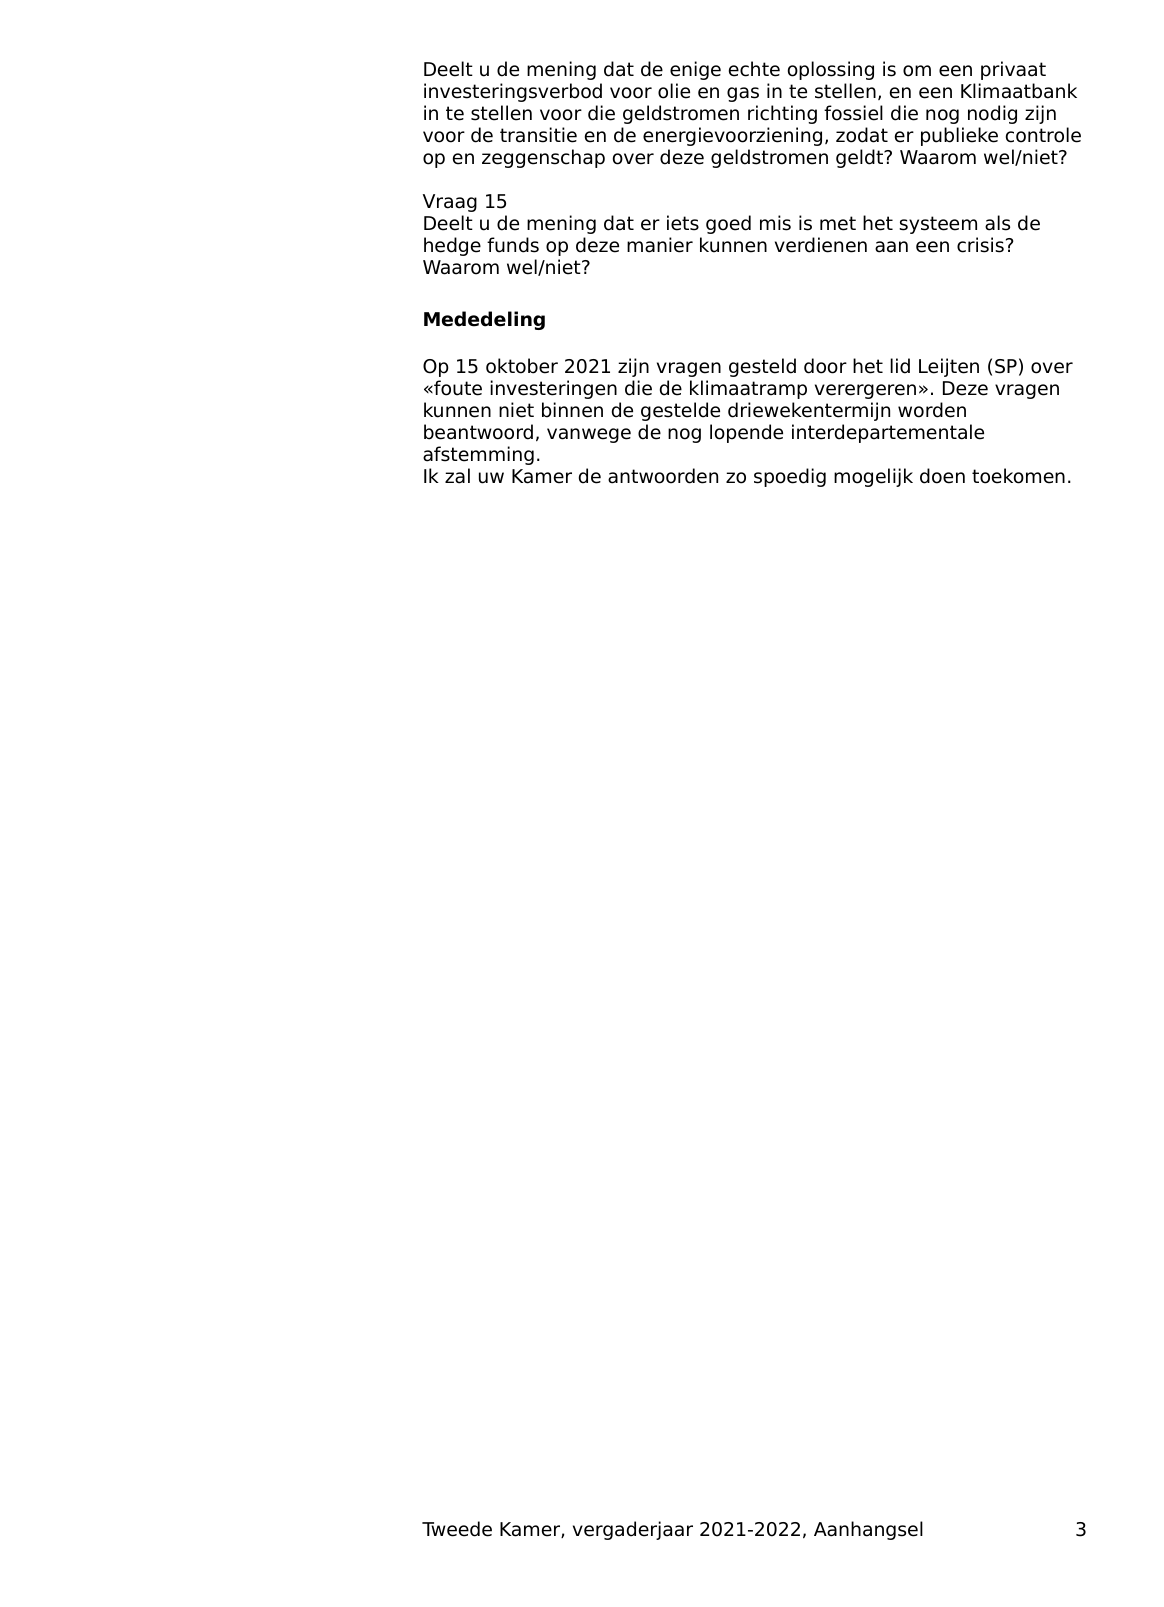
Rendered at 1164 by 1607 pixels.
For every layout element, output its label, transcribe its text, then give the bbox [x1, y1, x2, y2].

text Vraag 15 [422, 191, 1087, 213]
text Deelt u de mening dat de enige echte oplossing is om een privaat investeringsverbod voor olie en gas in te stellen, en een Klimaatbank in te stellen voor die geldstromen richting fossiel die nog nodig zijn voor de transitie en de energievoorziening, zodat er publieke controle op en zeggenschap over deze geldstromen geldt? Waarom wel/niet? [422, 59, 1087, 169]
text Ik zal uw Kamer de antwoorden zo spoedig mogelijk doen toekomen. [422, 466, 1087, 488]
text Op 15 oktober 2021 zijn vragen gesteld door het lid Leijten (SP) over «foute investeringen die de klimaatramp verergeren». Deze vragen kunnen niet binnen de gestelde driewekentermijn worden beantwoord, vanwege de nog lopende interdepartementale afstemming. [422, 356, 1087, 466]
text Deelt u de mening dat er iets goed mis is met het systeem als de hedge funds op deze manier kunnen verdienen aan een crisis? Waarom wel/niet? [422, 213, 1087, 279]
subtitle Mededeling [422, 309, 1087, 331]
